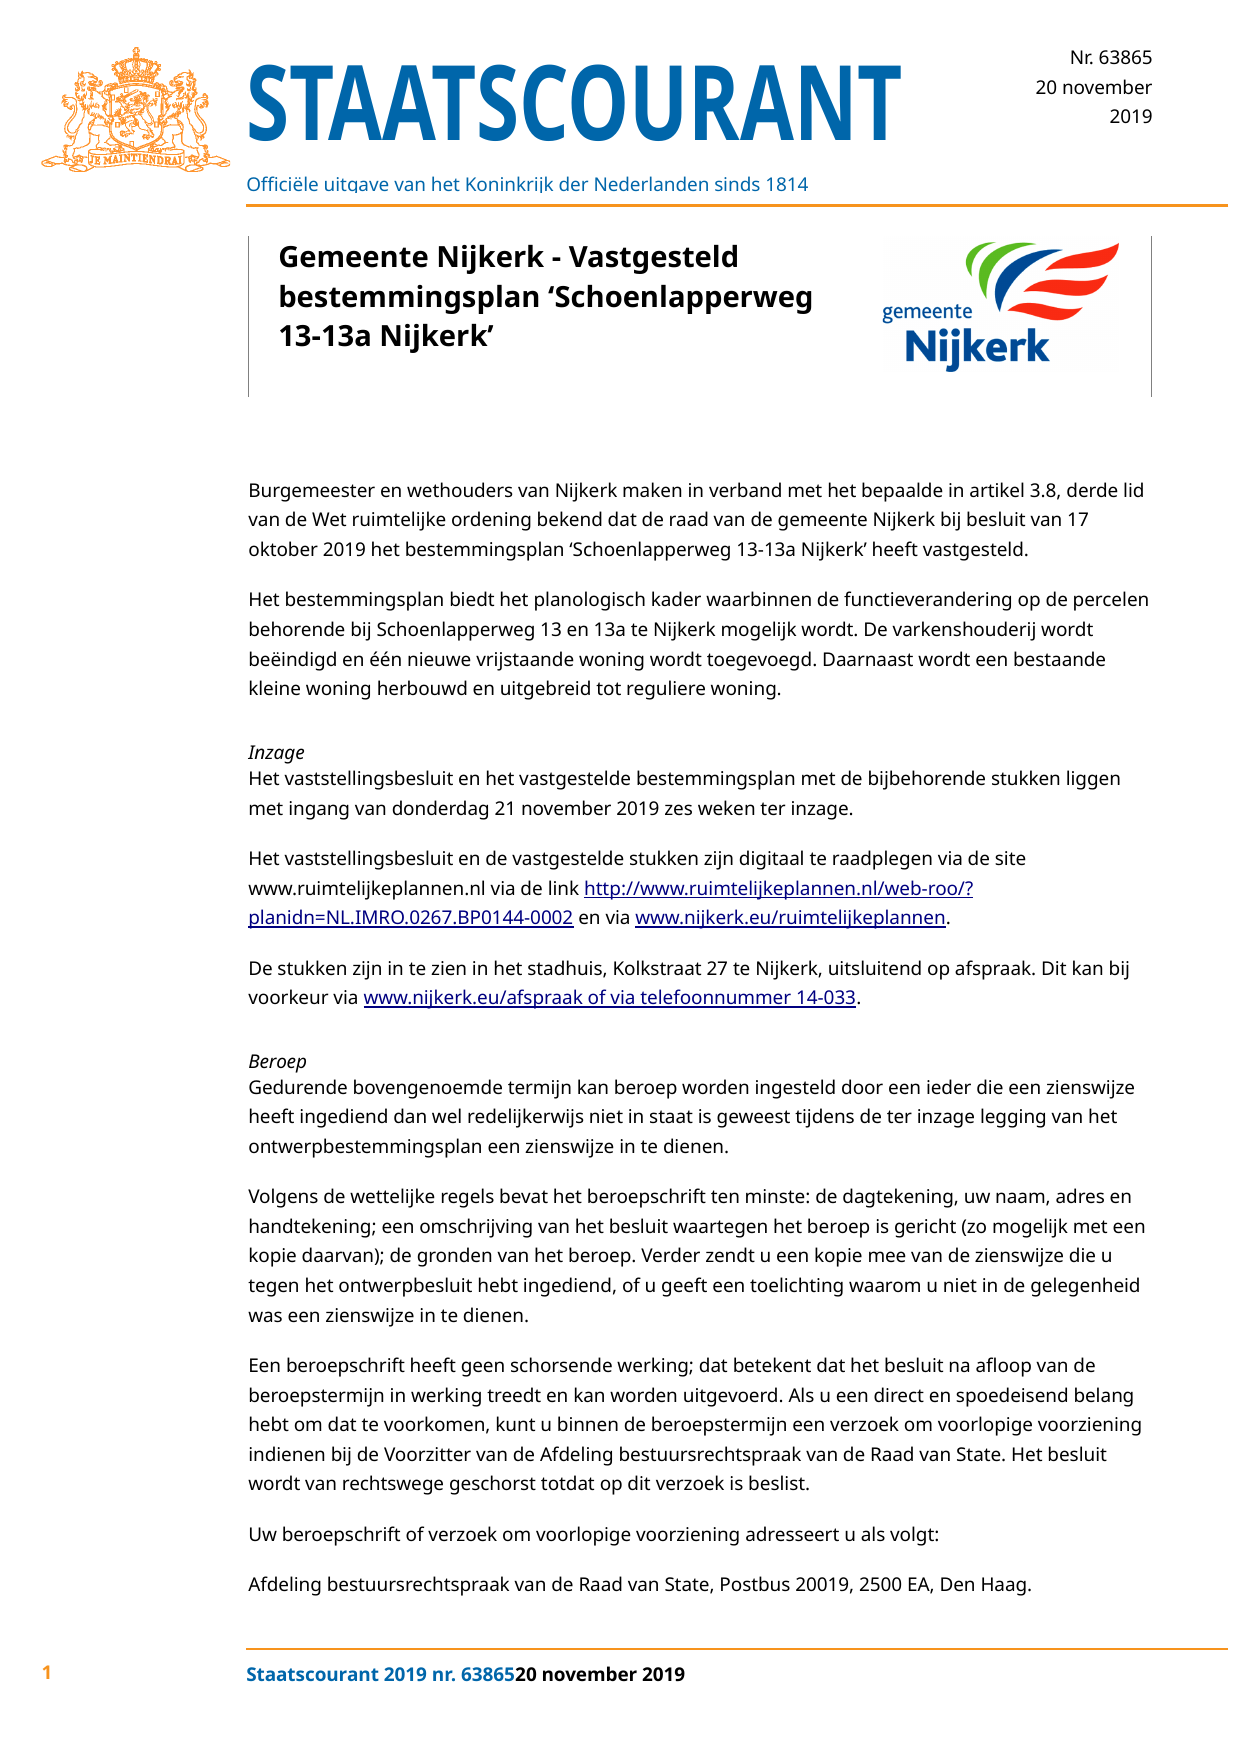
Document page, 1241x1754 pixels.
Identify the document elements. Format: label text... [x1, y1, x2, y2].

text Uw beroepschrift of verzoek om voorlopige voorziening adresseert u als volgt: [248, 1521, 1152, 1547]
text Het vaststellingsbesluit en het vastgestelde bestemmingsplan met de bijbehorende stukken liggen met ingang van donderdag 21 november 2019 zes weken ter inzage. [248, 765, 1152, 820]
text Een beroepschrift heeft geen schorsende werking; dat betekent dat het besluit na afloop van de beroepstermijn in werking treedt en kan worden uitgevoerd. Als u een direct en spoedeisend belang hebt om dat te voorkomen, kunt u binnen de beroepstermijn een verzoek om voorlopige voorziening indienen bij de Voorzitter van de Afdeling bestuursrechtspraak van de Raad van State. Het besluit wordt van rechtswege geschorst totdat op dit verzoek is beslist. [248, 1352, 1152, 1496]
text Volgens de wettelijke regels bevat het beroepschrift ten minste: de dagtekening, uw naam, adres en handtekening; een omschrijving van het besluit waartegen het beroep is gericht (zo mogelijk met een kopie daarvan); de gronden van het beroep. Verder zendt u een kopie mee van de zienswijze die u tegen het ontwerpbesluit hebt ingediend, of u geeft een toelichting waarom u niet in de gelegenheid was een zienswijze in te dienen. [248, 1183, 1152, 1328]
text Het vaststellingsbesluit en de vastgestelde stukken zijn digitaal te raadplegen via de site www.ruimtelijkeplannen.nl via de link http://www.ruimtelijkeplannen.nl/web-roo/?planidn=NL.IMRO.0267.BP0144-0002 en via www.nijkerk.eu/ruimtelijkeplannen. [248, 845, 1152, 930]
picture [882, 236, 1119, 372]
text Beroep [248, 1048, 1152, 1074]
text Gedurende bovengenoemde termijn kan beroep worden ingesteld door een ieder die een zienswijze heeft ingediend dan wel redelijkerwijs niet in staat is geweest tijdens de ter inzage legging van het ontwerpbestemmingsplan een zienswijze in te dienen. [248, 1074, 1152, 1159]
text De stukken zijn in te zien in het stadhuis, Kolkstraat 27 te Nijkerk, uitsluitend op afspraak. Dit kan bij voorkeur via www.nijkerk.eu/afspraak of via telefoonnummer 14-033. [248, 955, 1152, 1010]
text Afdeling bestuursrechtspraak van de Raad van State, Postbus 20019, 2500 EA, Den Haag. [248, 1571, 1152, 1597]
table_header [850, 236, 1151, 397]
text Het bestemmingsplan biedt het planologisch kader waarbinnen de functieverandering op de percelen behorende bij Schoenlapperweg 13 en 13a te Nijkerk mogelijk wordt. De varkenshouderij wordt beëindigd en één nieuwe vrijstaande woning wordt toegevoegd. Daarnaast wordt een bestaande kleine woning herbouwd en uitgebreid tot reguliere woning. [248, 587, 1152, 701]
text Burgemeester en wethouders van Nijkerk maken in verband met het bepaalde in artikel 3.8, derde lid van de Wet ruimtelijke ordening bekend dat de raad van de gemeente Nijkerk bij besluit van 17 oktober 2019 het bestemmingsplan ‘Schoenlapperweg 13-13a Nijkerk’ heeft vastgesteld. [248, 477, 1152, 562]
text Inzage [248, 739, 1152, 765]
table_header Gemeente Nijkerk - Vastgesteld bestemmingsplan ‘Schoenlapperweg 13-13a Nijkerk’ [249, 236, 850, 397]
picture [41, 47, 231, 172]
